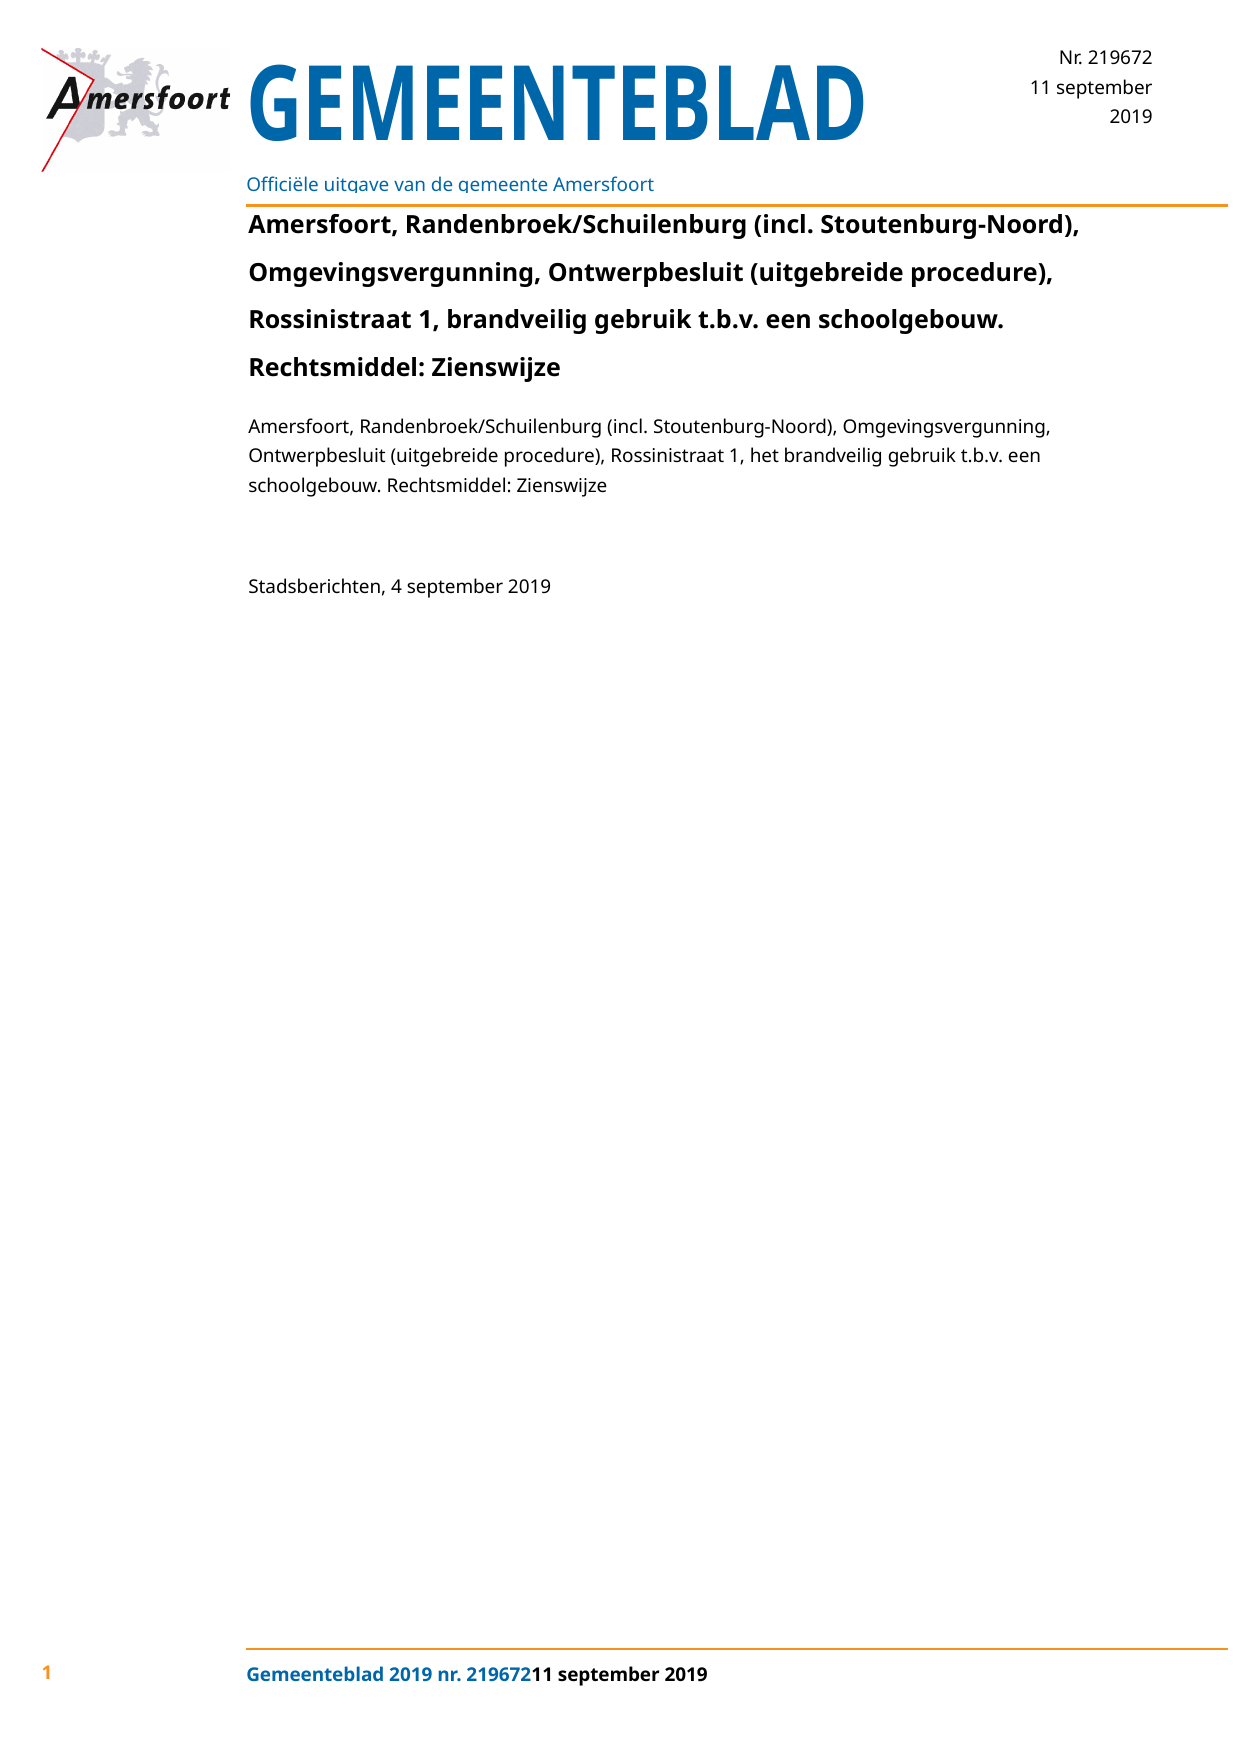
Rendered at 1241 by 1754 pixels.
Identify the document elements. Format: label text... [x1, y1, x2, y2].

text Stadsberichten, 4 september 2019 [248, 573, 1152, 599]
picture [41, 47, 231, 172]
text Amersfoort, Randenbroek/Schuilenburg (incl. Stoutenburg-Noord), Omgevingsvergunning, Ontwerpbesluit (uitgebreide procedure), Rossinistraat 1, brandveilig gebruik t.b.v. een schoolgebouw. Rechtsmiddel: Zienswijze [248, 207, 1152, 384]
text Amersfoort, Randenbroek/Schuilenburg (incl. Stoutenburg-Noord), Omgevingsvergunning, Ontwerpbesluit (uitgebreide procedure), Rossinistraat 1, het brandveilig gebruik t.b.v. een schoolgebouw. Rechtsmiddel: Zienswijze [248, 413, 1152, 498]
